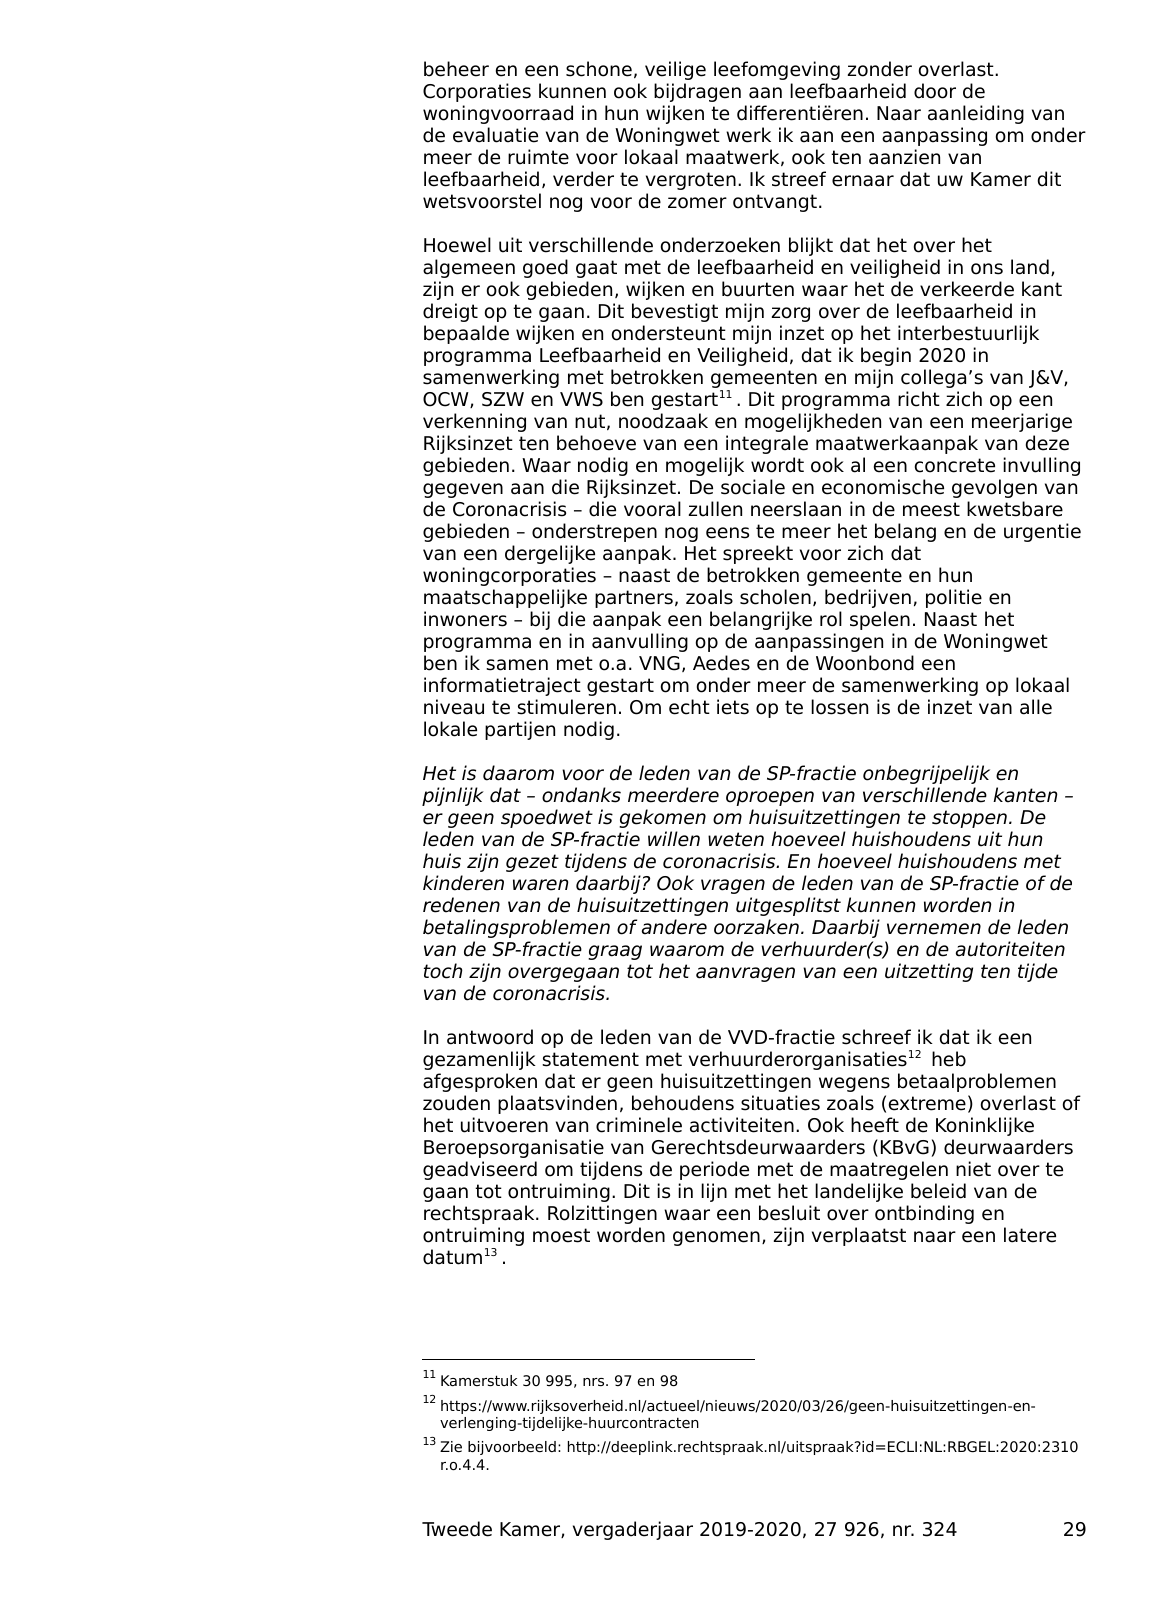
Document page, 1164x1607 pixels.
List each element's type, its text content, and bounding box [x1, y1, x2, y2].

text Het is daarom voor de leden van de SP-fractie onbegrijpelijk en pijnlijk dat – ondanks meerdere oproepen van verschillende kanten – er geen spoedwet is gekomen om huisuitzettingen te stoppen. De leden van de SP-fractie willen weten hoeveel huishoudens uit hun huis zijn gezet tijdens de coronacrisis. En hoeveel huishoudens met kinderen waren daarbij? Ook vragen de leden van de SP-fractie of de redenen van de huisuitzettingen uitgesplitst kunnen worden in betalingsproblemen of andere oorzaken. Daarbij vernemen de leden van de SP-fractie graag waarom de verhuurder(s) en de autoriteiten toch zijn overgegaan tot het aanvragen van een uitzetting ten tijde van de coronacrisis. [422, 763, 1087, 1004]
text Zie bijvoorbeeld: http://deeplink.rechtspraak.nl/uitspraak?id=ECLI:NL:RBGEL:2020:2310 r.o.4.4. [422, 1435, 1087, 1474]
text Kamerstuk 30 995, nrs. 97 en 98 [422, 1368, 1087, 1391]
text https://www.rijksoverheid.nl/actueel/nieuws/2020/03/26/geen-huisuitzettingen-en-verlenging-tijdelijke-huurcontracten [422, 1393, 1087, 1432]
text Hoewel uit verschillende onderzoeken blijkt dat het over het algemeen goed gaat met de leefbaarheid en veiligheid in ons land, zijn er ook gebieden, wijken en buurten waar het de verkeerde kant dreigt op te gaan. Dit bevestigt mijn zorg over de leefbaarheid in bepaalde wijken en ondersteunt mijn inzet op het interbestuurlijk programma Leefbaarheid en Veiligheid, dat ik begin 2020 in samenwerking met betrokken gemeenten en mijn collega’s van J&V, OCW, SZW en VWS ben gestart. Dit programma richt zich op een verkenning van nut, noodzaak en mogelijkheden van een meerjarige Rijksinzet ten behoeve van een integrale maatwerkaanpak van deze gebieden. Waar nodig en mogelijk wordt ook al een concrete invulling gegeven aan die Rijksinzet. De sociale en economische gevolgen van de Coronacrisis – die vooral zullen neerslaan in de meest kwetsbare gebieden – onderstrepen nog eens te meer het belang en de urgentie van een dergelijke aanpak. Het spreekt voor zich dat woningcorporaties – naast de betrokken gemeente en hun maatschappelijke partners, zoals scholen, bedrijven, politie en inwoners – bij die aanpak een belangrijke rol spelen. Naast het programma en in aanvulling op de aanpassingen in de Woningwet ben ik samen met o.a. VNG, Aedes en de Woonbond een informatietraject gestart om onder meer de samenwerking op lokaal niveau te stimuleren. Om echt iets op te lossen is de inzet van alle lokale partijen nodig. [422, 235, 1087, 741]
text beheer en een schone, veilige leefomgeving zonder overlast. Corporaties kunnen ook bijdragen aan leefbaarheid door de woningvoorraad in hun wijken te differentiëren. Naar aanleiding van de evaluatie van de Woningwet werk ik aan een aanpassing om onder meer de ruimte voor lokaal maatwerk, ook ten aanzien van leefbaarheid, verder te vergroten. Ik streef ernaar dat uw Kamer dit wetsvoorstel nog voor de zomer ontvangt. [422, 59, 1087, 213]
text In antwoord op de leden van de VVD-fractie schreef ik dat ik een gezamenlijk statement met verhuurderorganisaties heb afgesproken dat er geen huisuitzettingen wegens betaalproblemen zouden plaatsvinden, behoudens situaties zoals (extreme) overlast of het uitvoeren van criminele activiteiten. Ook heeft de Koninklijke Beroepsorganisatie van Gerechtsdeurwaarders (KBvG) deurwaarders geadviseerd om tijdens de periode met de maatregelen niet over te gaan tot ontruiming. Dit is in lijn met het landelijke beleid van de rechtspraak. Rolzittingen waar een besluit over ontbinding en ontruiming moest worden genomen, zijn verplaatst naar een latere datum. [422, 1027, 1087, 1268]
